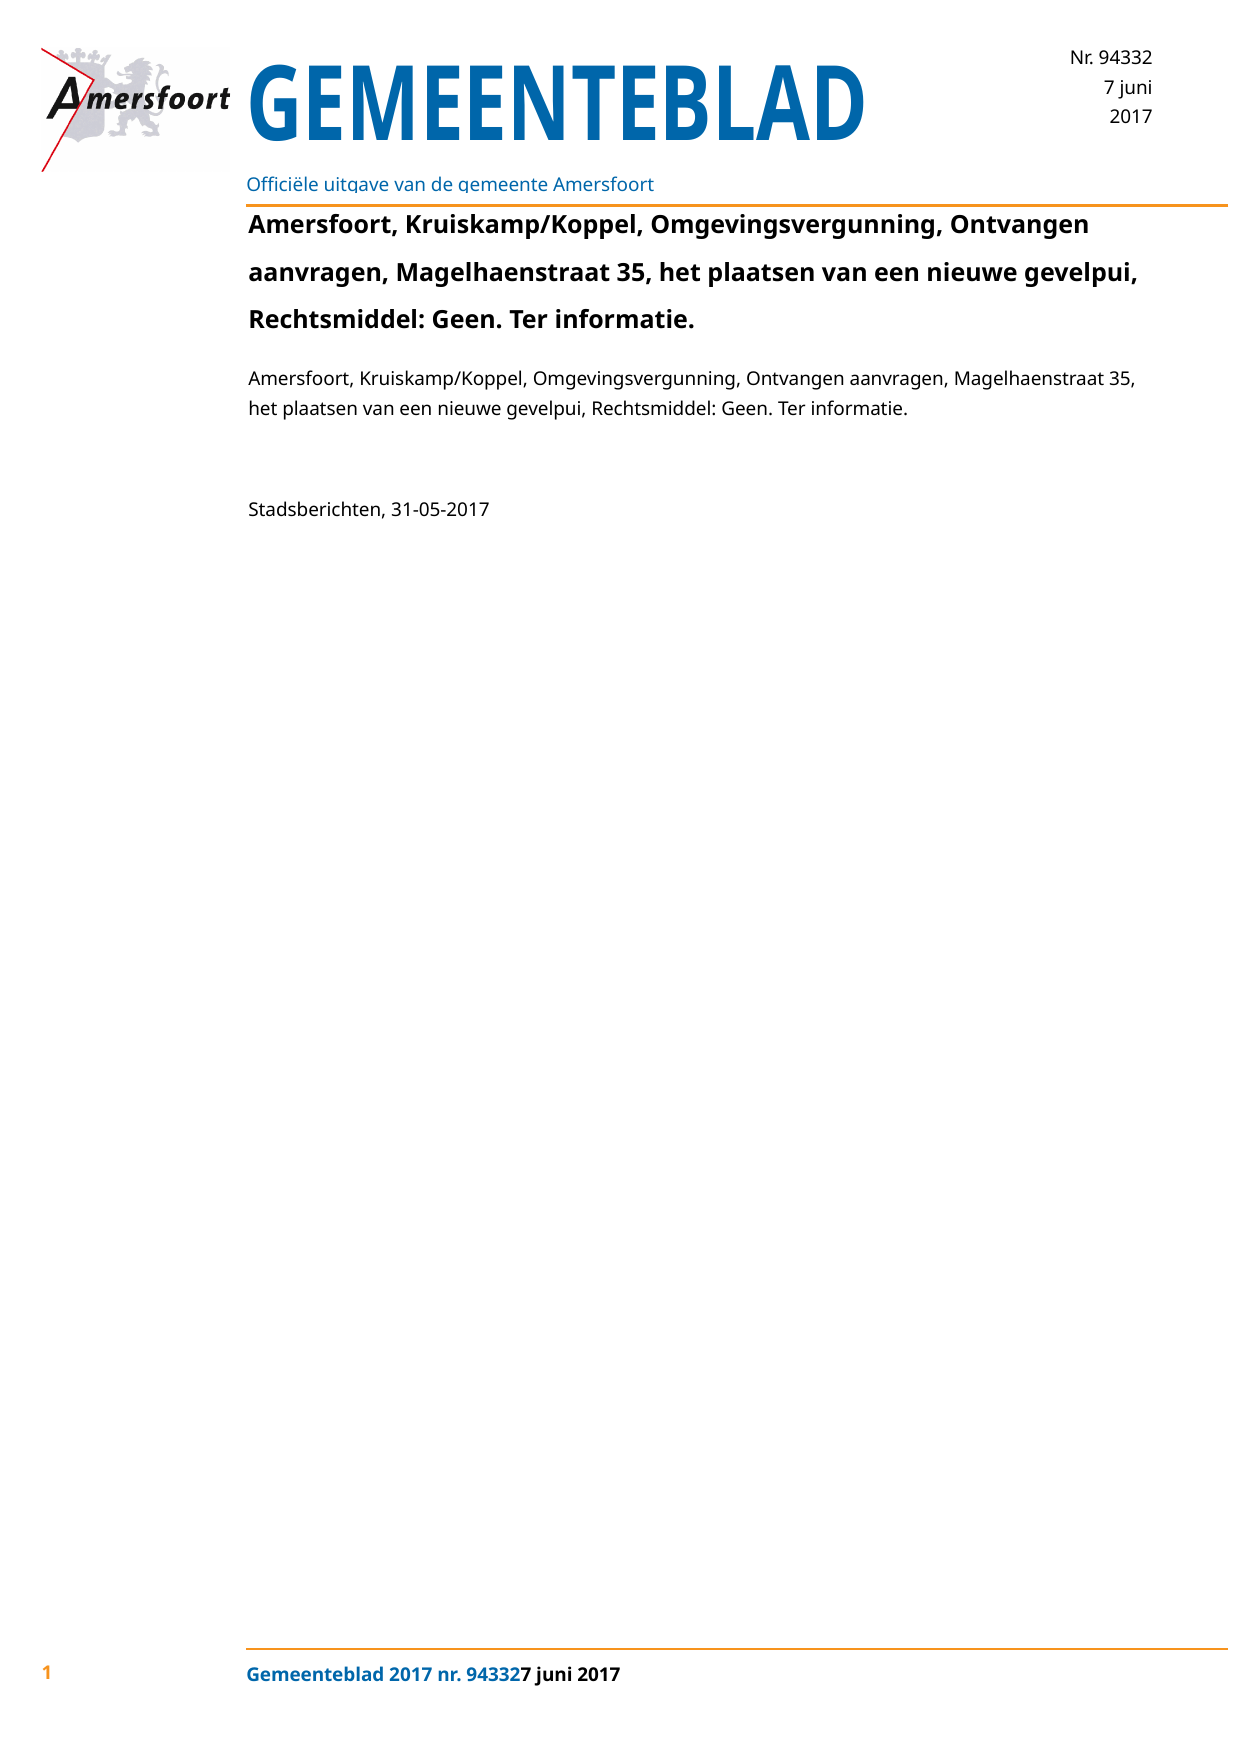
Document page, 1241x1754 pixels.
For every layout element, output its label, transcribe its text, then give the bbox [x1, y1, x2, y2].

text Amersfoort, Kruiskamp/Koppel, Omgevingsvergunning, Ontvangen aanvragen, Magelhaenstraat 35, het plaatsen van een nieuwe gevelpui, Rechtsmiddel: Geen. Ter informatie. [248, 366, 1152, 421]
picture [41, 47, 231, 172]
text Amersfoort, Kruiskamp/Koppel, Omgevingsvergunning, Ontvangen aanvragen, Magelhaenstraat 35, het plaatsen van een nieuwe gevelpui, Rechtsmiddel: Geen. Ter informatie. [248, 207, 1152, 336]
text Stadsberichten, 31-05-2017 [248, 496, 1152, 522]
